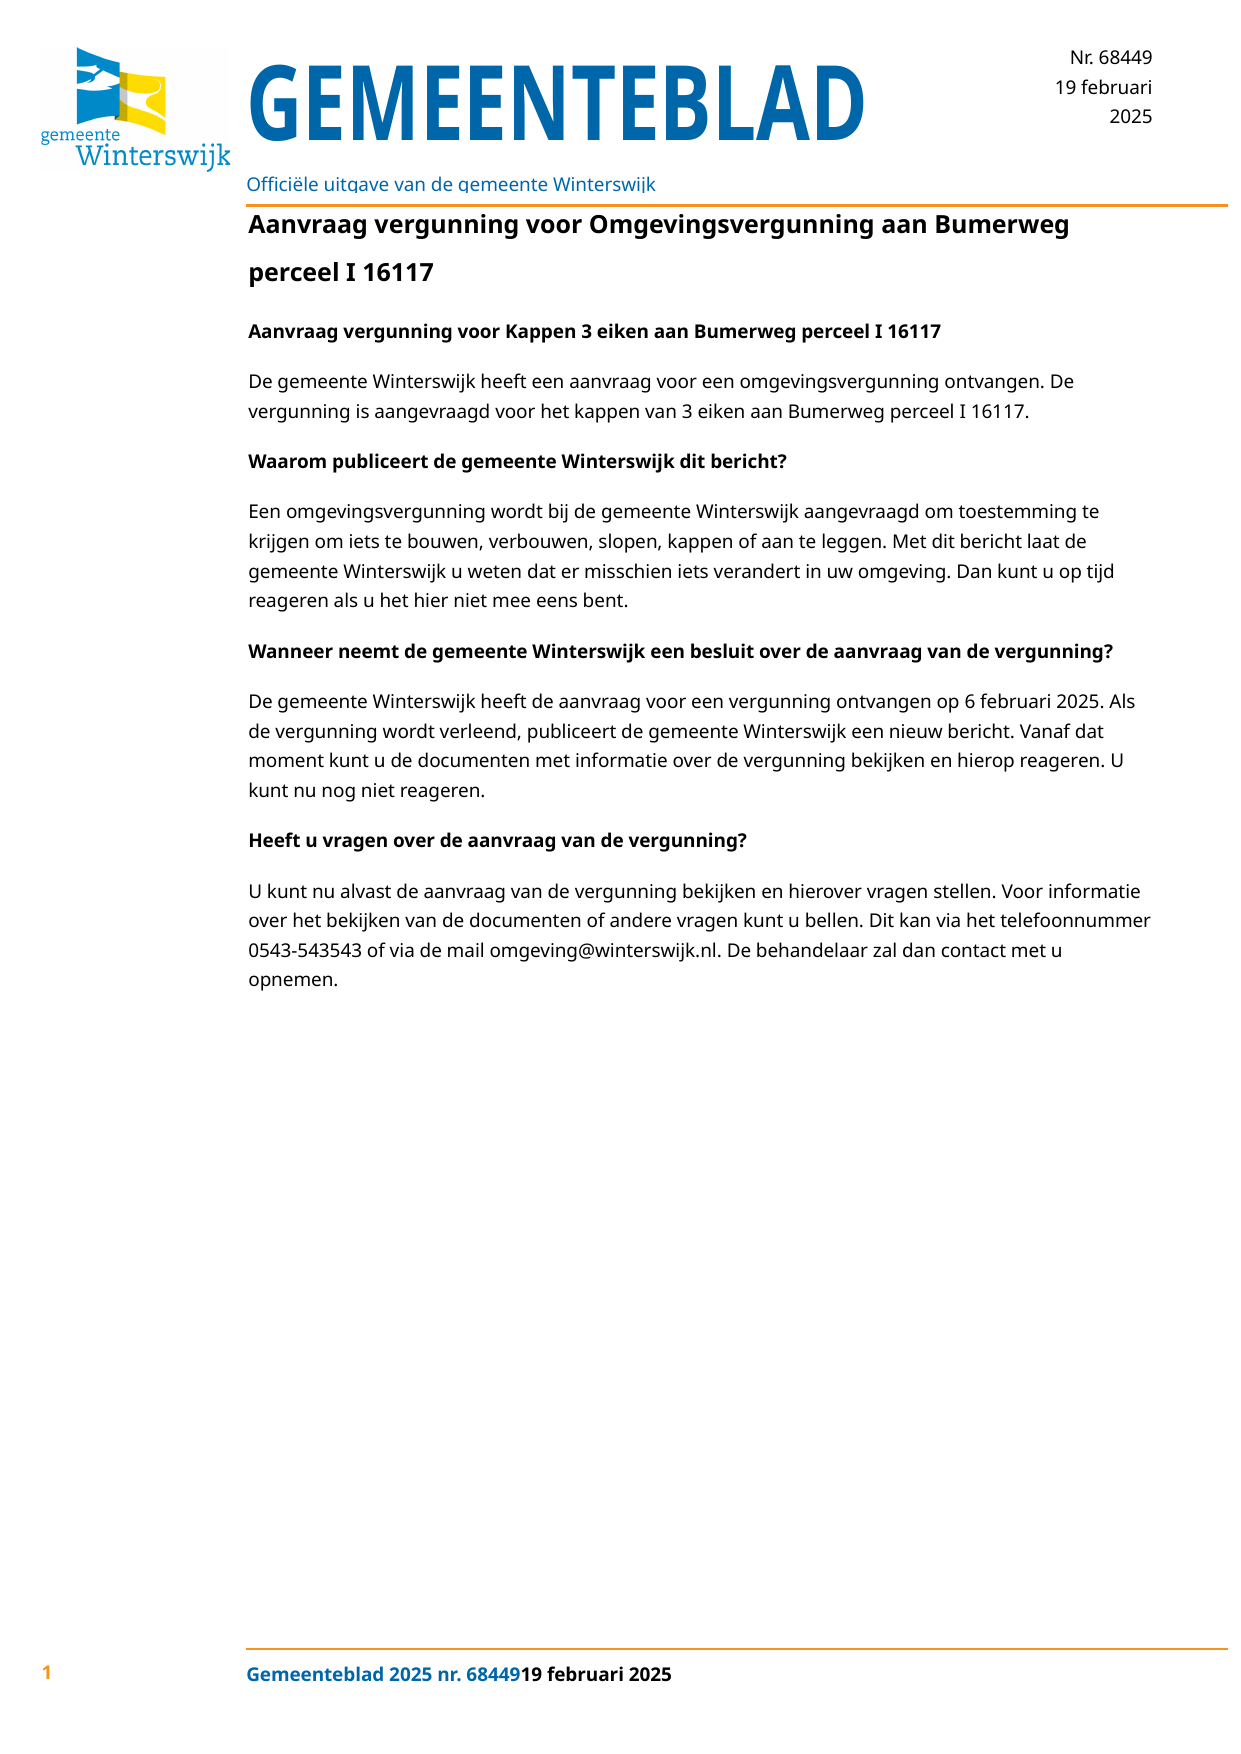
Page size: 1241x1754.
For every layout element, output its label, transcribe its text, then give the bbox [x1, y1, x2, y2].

text De gemeente Winterswijk heeft een aanvraag voor een omgevingsvergunning ontvangen. De vergunning is aangevraagd voor het kappen van 3 eiken aan Bumerweg perceel I 16117. [248, 368, 1152, 424]
text Heeft u vragen over de aanvraag van de vergunning? [248, 827, 1152, 853]
picture [41, 47, 231, 172]
picture [225, 153, 231, 162]
text U kunt nu alvast de aanvraag van de vergunning bekijken en hierover vragen stellen. Voor informatie over het bekijken van de documenten of andere vragen kunt u bellen. Dit kan via het telefoonnummer 0543-543543 of via de mail omgeving@winterswijk.nl. De behandelaar zal dan contact met u opnemen. [248, 878, 1152, 992]
text Wanneer neemt de gemeente Winterswijk een besluit over de aanvraag van de vergunning? [248, 638, 1152, 664]
text Een omgevingsvergunning wordt bij de gemeente Winterswijk aangevraagd om toestemming te krijgen om iets te bouwen, verbouwen, slopen, kappen of aan te leggen. Met dit bericht laat de gemeente Winterswijk u weten dat er misschien iets verandert in uw omgeving. Dan kunt u op tijd reageren als u het hier niet mee eens bent. [248, 499, 1152, 613]
text Aanvraag vergunning voor Omgevingsvergunning aan Bumerweg perceel I 16117 [248, 207, 1152, 288]
text De gemeente Winterswijk heeft de aanvraag voor een vergunning ontvangen op 6 februari 2025. Als de vergunning wordt verleend, publiceert de gemeente Winterswijk een nieuw bericht. Vanaf dat moment kunt u de documenten met informatie over de vergunning bekijken en hierop reageren. U kunt nu nog niet reageren. [248, 688, 1152, 803]
text Aanvraag vergunning voor Kappen 3 eiken aan Bumerweg perceel I 16117 [248, 318, 1152, 344]
text Waarom publiceert de gemeente Winterswijk dit bericht? [248, 448, 1152, 474]
